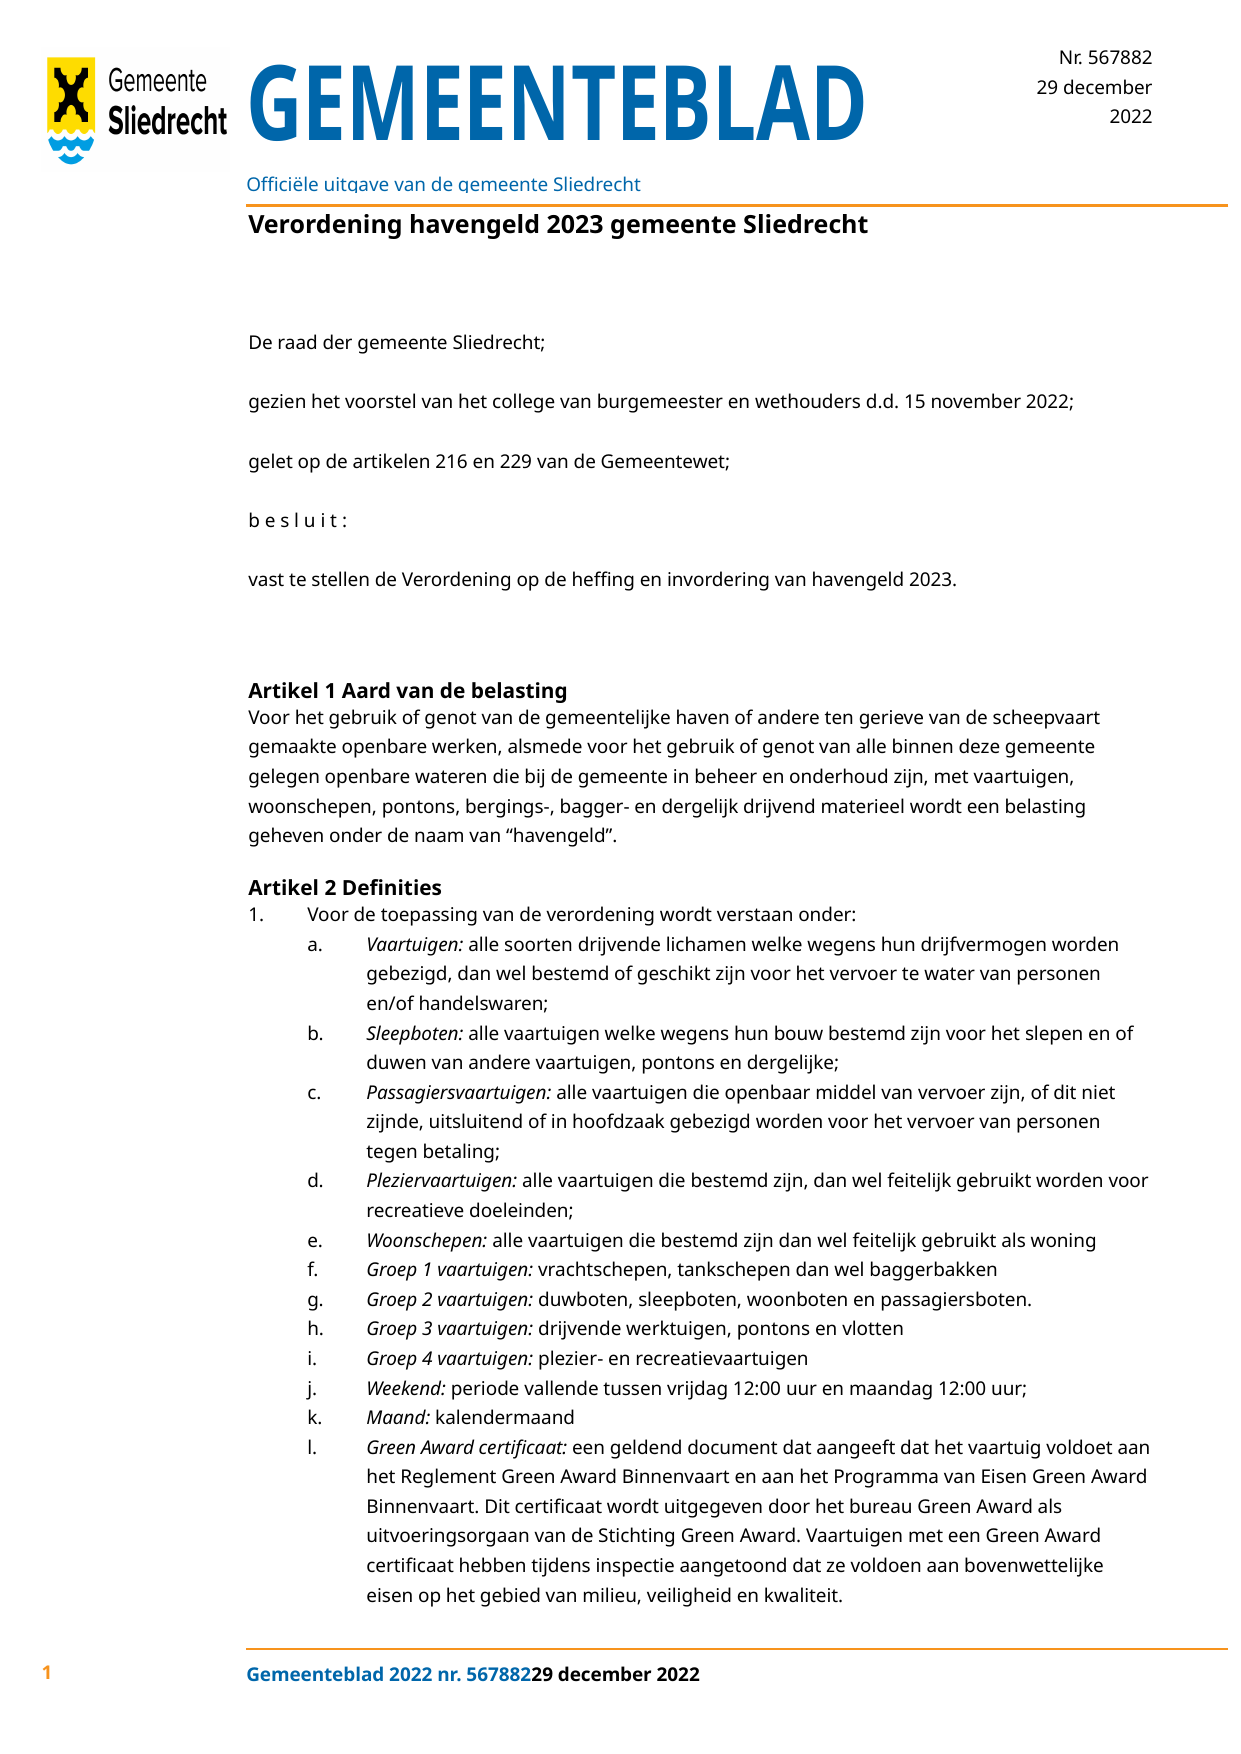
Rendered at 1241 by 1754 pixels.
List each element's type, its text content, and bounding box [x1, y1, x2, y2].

list Green Award certificaat: een geldend document dat aangeeft dat het vaartuig voldoet aan het Reglement Green Award Binnenvaart en aan het Programma van Eisen Green Award Binnenvaart. Dit certificaat wordt uitgegeven door het bureau Green Award als uitvoeringsorgaan van de Stichting Green Award. Vaartuigen met een Green Award certificaat hebben tijdens inspectie aangetoond dat ze voldoen aan bovenwettelijke eisen op het gebied van milieu, veiligheid en kwaliteit. [307, 1434, 1152, 1607]
list Maand: kalendermaand [307, 1404, 1152, 1430]
list Pleziervaartuigen: alle vaartuigen die bestemd zijn, dan wel feitelijk gebruikt worden voor recreatieve doeleinden; [307, 1168, 1152, 1223]
list Woonschepen: alle vaartuigen die bestemd zijn dan wel feitelijk gebruikt als woning [307, 1227, 1152, 1252]
text Voor het gebruik of genot van de gemeentelijke haven of andere ten gerieve van de scheepvaart gemaakte openbare werken, alsmede voor het gebruik of genot van alle binnen deze gemeente gelegen openbare wateren die bij de gemeente in beheer en onderhoud zijn, met vaartuigen, woonschepen, pontons, bergings-, bagger- en dergelijk drijvend materieel wordt een belasting geheven onder de naam van “havengeld”. [248, 704, 1152, 848]
text gezien het voorstel van het college van burgemeester en wethouders d.d. 15 november 2022; [248, 389, 1152, 414]
list Groep 1 vaartuigen: vrachtschepen, tankschepen dan wel baggerbakken [307, 1256, 1152, 1282]
list Passagiersvaartuigen: alle vaartuigen die openbaar middel van vervoer zijn, of dit niet zijnde, uitsluitend of in hoofdzaak gebezigd worden voor het vervoer van personen tegen betaling; [307, 1079, 1152, 1164]
list Vaartuigen: alle soorten drijvende lichamen welke wegens hun drijfvermogen worden gebezigd, dan wel bestemd of geschikt zijn voor het vervoer te water van personen en/of handelswaren; [307, 931, 1152, 1016]
text Verordening havengeld 2023 gemeente Sliedrecht [248, 207, 1152, 241]
text De raad der gemeente Sliedrecht; [248, 329, 1152, 355]
text b e s l u i t : [248, 507, 1152, 533]
text vast te stellen de Verordening op de heffing en invordering van havengeld 2023. [248, 566, 1152, 592]
text Artikel 2 Definities [248, 873, 1152, 901]
list Groep 3 vaartuigen: drijvende werktuigen, pontons en vlotten [307, 1316, 1152, 1341]
list Sleepboten: alle vaartuigen welke wegens hun bouw bestemd zijn voor het slepen en of duwen van andere vaartuigen, pontons en dergelijke; [307, 1020, 1152, 1075]
text gelet op de artikelen 216 en 229 van de Gemeentewet; [248, 448, 1152, 473]
list Weekend: periode vallende tussen vrijdag 12:00 uur en maandag 12:00 uur; [307, 1375, 1152, 1400]
picture [41, 47, 231, 172]
list Voor de toepassing van de verordening wordt verstaan onder: [248, 901, 1152, 927]
list Groep 2 vaartuigen: duwboten, sleepboten, woonboten en passagiersboten. [307, 1286, 1152, 1312]
text Artikel 1 Aard van de belasting [248, 676, 1152, 704]
list Groep 4 vaartuigen: plezier- en recreatievaartuigen [307, 1345, 1152, 1371]
